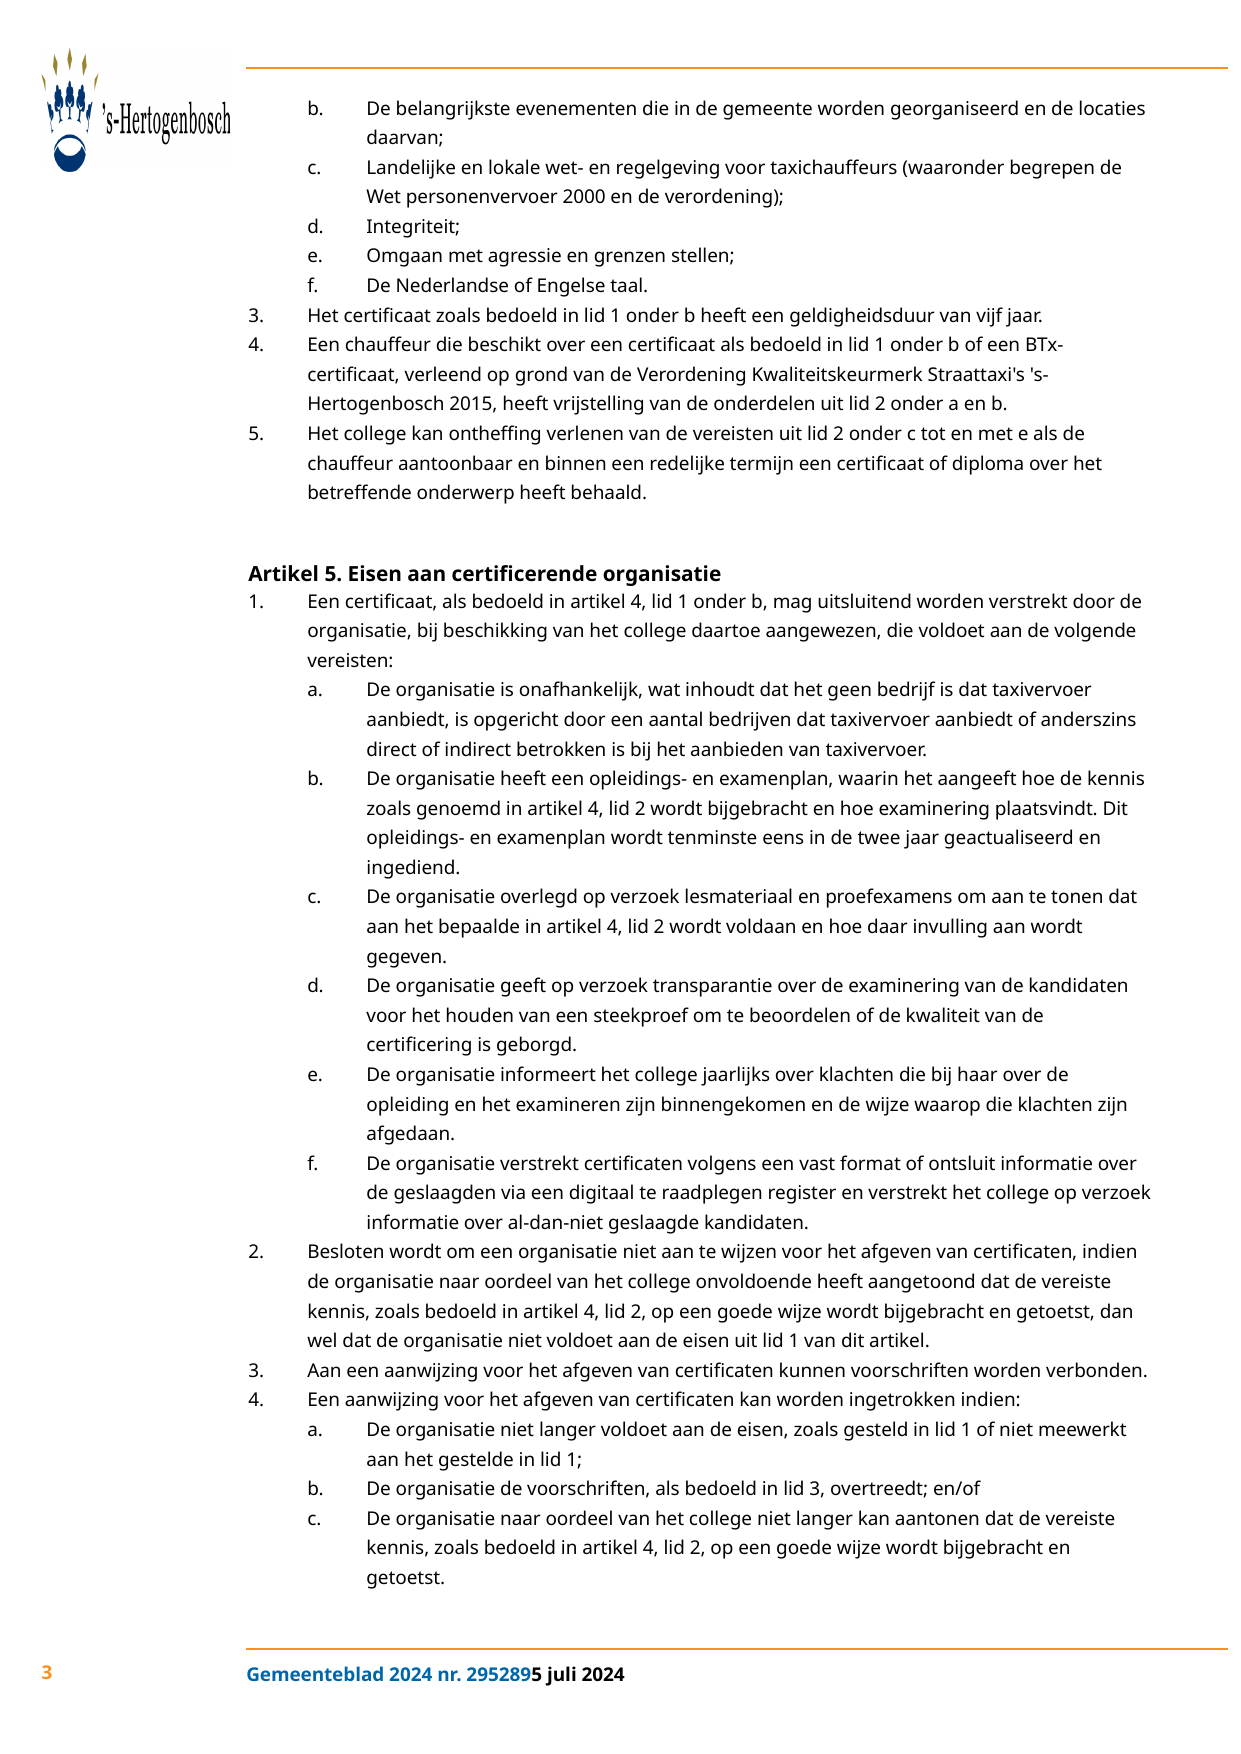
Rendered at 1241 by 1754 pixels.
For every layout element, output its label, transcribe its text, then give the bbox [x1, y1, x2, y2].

text Artikel 5. Eisen aan certificerende organisatie [248, 559, 1152, 588]
list De organisatie overlegd op verzoek lesmateriaal en proefexamens om aan te tonen dat aan het bepaalde in artikel 4, lid 2 wordt voldaan en hoe daar invulling aan wordt gegeven. [307, 884, 1152, 968]
picture [41, 47, 231, 172]
list De organisatie niet langer voldoet aan de eisen, zoals gesteld in lid 1 of niet meewerkt aan het gestelde in lid 1; [307, 1416, 1152, 1471]
list Een certificaat, als bedoeld in artikel 4, lid 1 onder b, mag uitsluitend worden verstrekt door de organisatie, bij beschikking van het college daartoe aangewezen, die voldoet aan de volgende vereisten: [248, 588, 1152, 673]
list Het certificaat zoals bedoeld in lid 1 onder b heeft een geldigheidsduur van vijf jaar. [248, 302, 1152, 328]
list De organisatie informeert het college jaarlijks over klachten die bij haar over de opleiding en het examineren zijn binnengekomen en de wijze waarop die klachten zijn afgedaan. [307, 1061, 1152, 1146]
list Omgaan met agressie en grenzen stellen; [307, 243, 1152, 268]
list De organisatie geeft op verzoek transparantie over de examinering van de kandidaten voor het houden van een steekproef om te beoordelen of de kwaliteit van de certificering is geborgd. [307, 972, 1152, 1057]
list Besloten wordt om een organisatie niet aan te wijzen voor het afgeven van certificaten, indien de organisatie naar oordeel van het college onvoldoende heeft aangetoond dat de vereiste kennis, zoals bedoeld in artikel 4, lid 2, op een goede wijze wordt bijgebracht en getoetst, dan wel dat de organisatie niet voldoet aan de eisen uit lid 1 van dit artikel. [248, 1239, 1152, 1353]
list De organisatie heeft een opleidings- en examenplan, waarin het aangeeft hoe de kennis zoals genoemd in artikel 4, lid 2 wordt bijgebracht en hoe examinering plaatsvindt. Dit opleidings- en examenplan wordt tenminste eens in de twee jaar geactualiseerd en ingediend. [307, 765, 1152, 880]
list Een aanwijzing voor het afgeven van certificaten kan worden ingetrokken indien: [248, 1387, 1152, 1412]
list De organisatie verstrekt certificaten volgens een vast format of ontsluit informatie over de geslaagden via een digitaal te raadplegen register en verstrekt het college op verzoek informatie over al-dan-niet geslaagde kandidaten. [307, 1150, 1152, 1235]
list Aan een aanwijzing voor het afgeven van certificaten kunnen voorschriften worden verbonden. [248, 1357, 1152, 1383]
list De organisatie naar oordeel van het college niet langer kan aantonen dat de vereiste kennis, zoals bedoeld in artikel 4, lid 2, op een goede wijze wordt bijgebracht en getoetst. [307, 1505, 1152, 1590]
list Het college kan ontheffing verlenen van de vereisten uit lid 2 onder c tot en met e als de chauffeur aantoonbaar en binnen een redelijke termijn een certificaat of diploma over het betreffende onderwerp heeft behaald. [248, 420, 1152, 505]
list Een chauffeur die beschikt over een certificaat als bedoeld in lid 1 onder b of een BTx-certificaat, verleend op grond van de Verordening Kwaliteitskeurmerk Straattaxi's 's-Hertogenbosch 2015, heeft vrijstelling van de onderdelen uit lid 2 onder a en b. [248, 331, 1152, 416]
list De belangrijkste evenementen die in de gemeente worden georganiseerd en de locaties daarvan; [307, 95, 1152, 150]
list Landelijke en lokale wet- en regelgeving voor taxichauffeurs (waaronder begrepen de Wet personenvervoer 2000 en de verordening); [307, 154, 1152, 209]
list De organisatie is onafhankelijk, wat inhoudt dat het geen bedrijf is dat taxivervoer aanbiedt, is opgericht door een aantal bedrijven dat taxivervoer aanbiedt of anderszins direct of indirect betrokken is bij het aanbieden van taxivervoer. [307, 677, 1152, 761]
list De organisatie de voorschriften, als bedoeld in lid 3, overtreedt; en/of [307, 1475, 1152, 1501]
list De Nederlandse of Engelse taal. [307, 272, 1152, 298]
list Integriteit; [307, 213, 1152, 239]
